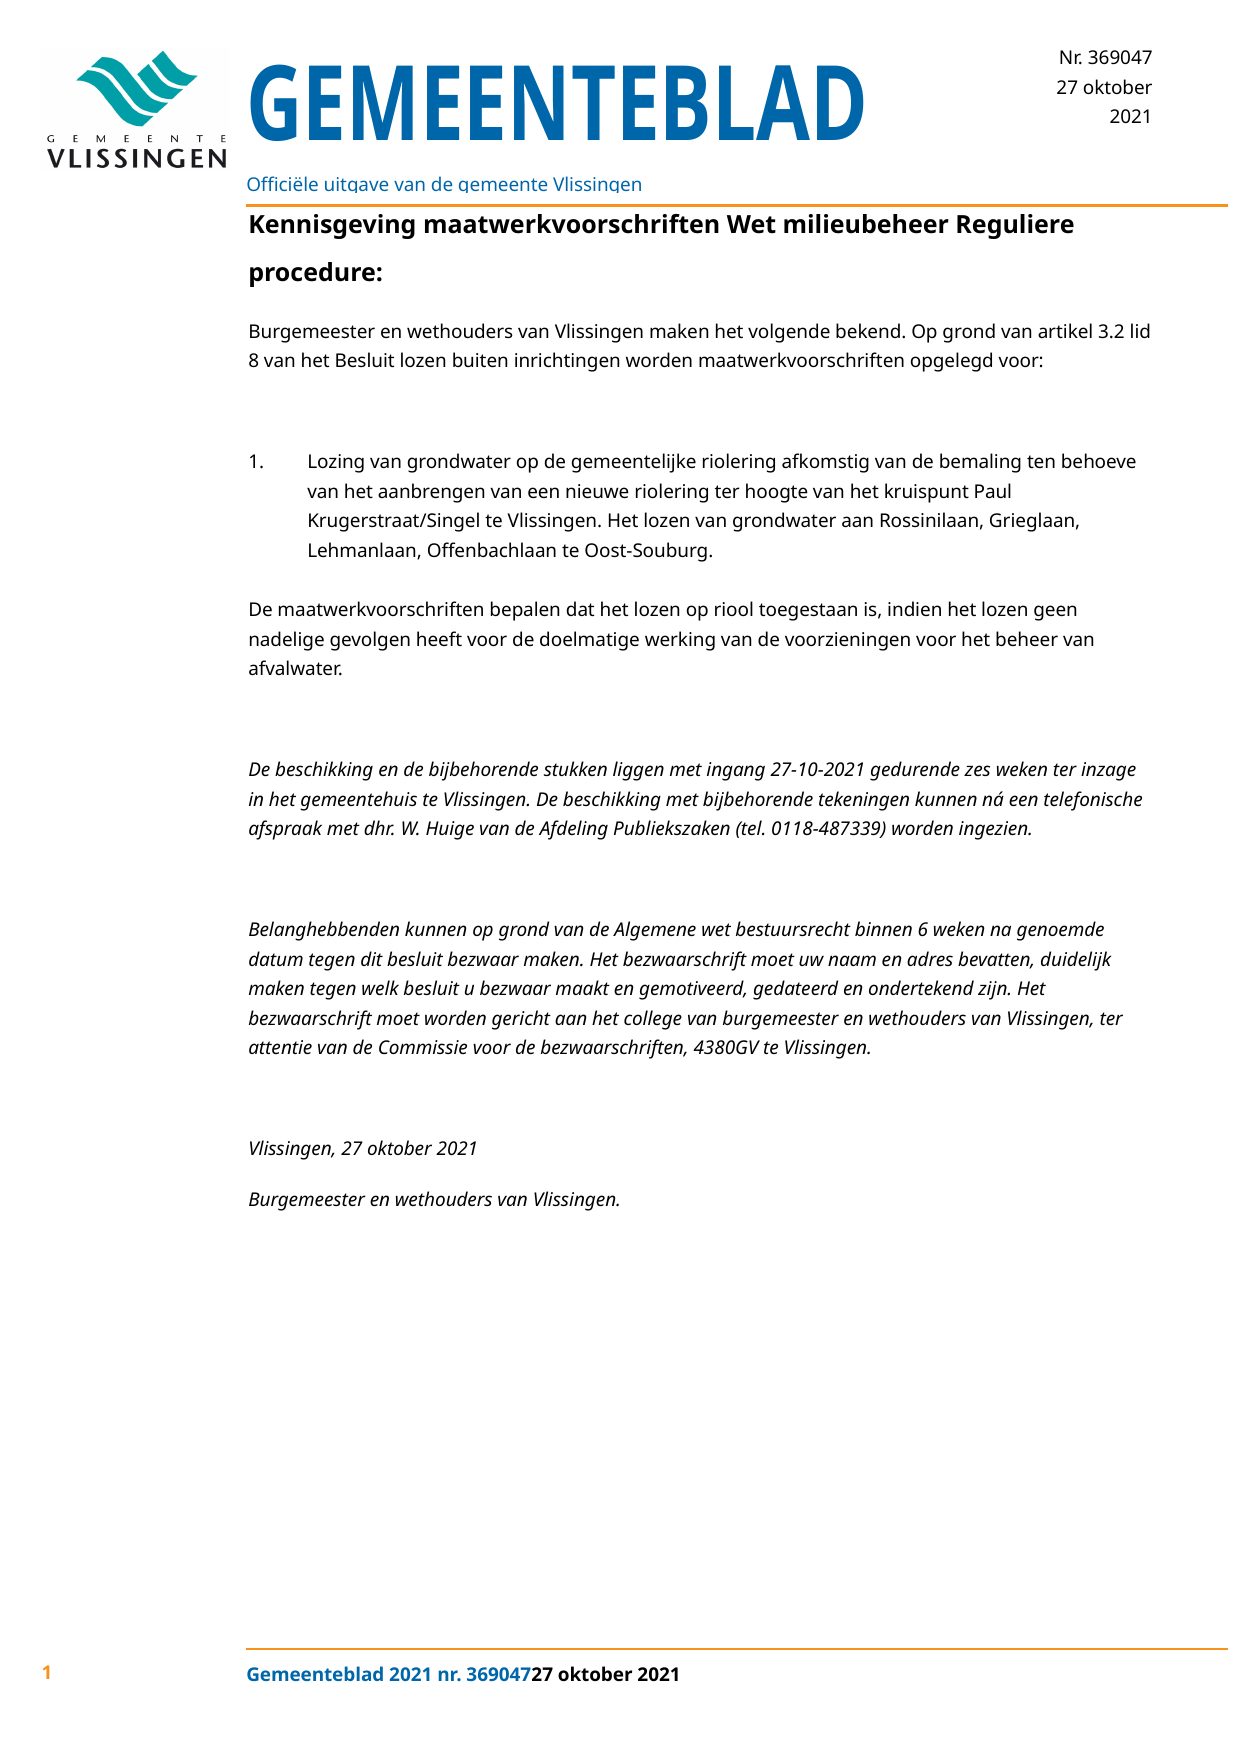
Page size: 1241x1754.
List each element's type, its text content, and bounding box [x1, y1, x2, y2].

text De beschikking en de bijbehorende stukken liggen met ingang 27-10-2021 gedurende zes weken ter inzage in het gemeentehuis te Vlissingen. De beschikking met bijbehorende tekeningen kunnen ná een telefonische afspraak met dhr. W. Huige van de Afdeling Publiekszaken (tel. 0118-487339) worden ingezien. [248, 756, 1152, 841]
text De maatwerkvoorschriften bepalen dat het lozen op riool toegestaan is, indien het lozen geen nadelige gevolgen heeft voor de doelmatige werking van de voorzieningen voor het beheer van afvalwater. [248, 596, 1152, 681]
text Belanghebbenden kunnen op grond van de Algemene wet bestuursrecht binnen 6 weken na genoemde datum tegen dit besluit bezwaar maken. Het bezwaarschrift moet uw naam en adres bevatten, duidelijk maken tegen welk besluit u bezwaar maakt en gemotiveerd, gedateerd en ondertekend zijn. Het bezwaarschrift moet worden gericht aan het college van burgemeester en wethouders van Vlissingen, ter attentie van de Commissie voor de bezwaarschriften, 4380GV te Vlissingen. [248, 916, 1152, 1060]
picture [41, 47, 231, 172]
text Vlissingen, 27 oktober 2021 [248, 1135, 1152, 1161]
list Lozing van grondwater op de gemeentelijke riolering afkomstig van de bemaling ten behoeve van het aanbrengen van een nieuwe riolering ter hoogte van het kruispunt Paul Krugerstraat/Singel te Vlissingen. Het lozen van grondwater aan Rossinilaan, Grieglaan, Lehmanlaan, Offenbachlaan te Oost-Souburg. [248, 448, 1152, 563]
text Kennisgeving maatwerkvoorschriften Wet milieubeheer Reguliere procedure: [248, 207, 1152, 288]
text Burgemeester en wethouders van Vlissingen maken het volgende bekend. Op grond van artikel 3.2 lid 8 van het Besluit lozen buiten inrichtingen worden maatwerkvoorschriften opgelegd voor: [248, 318, 1152, 373]
text Burgemeester en wethouders van Vlissingen. [248, 1186, 1152, 1212]
